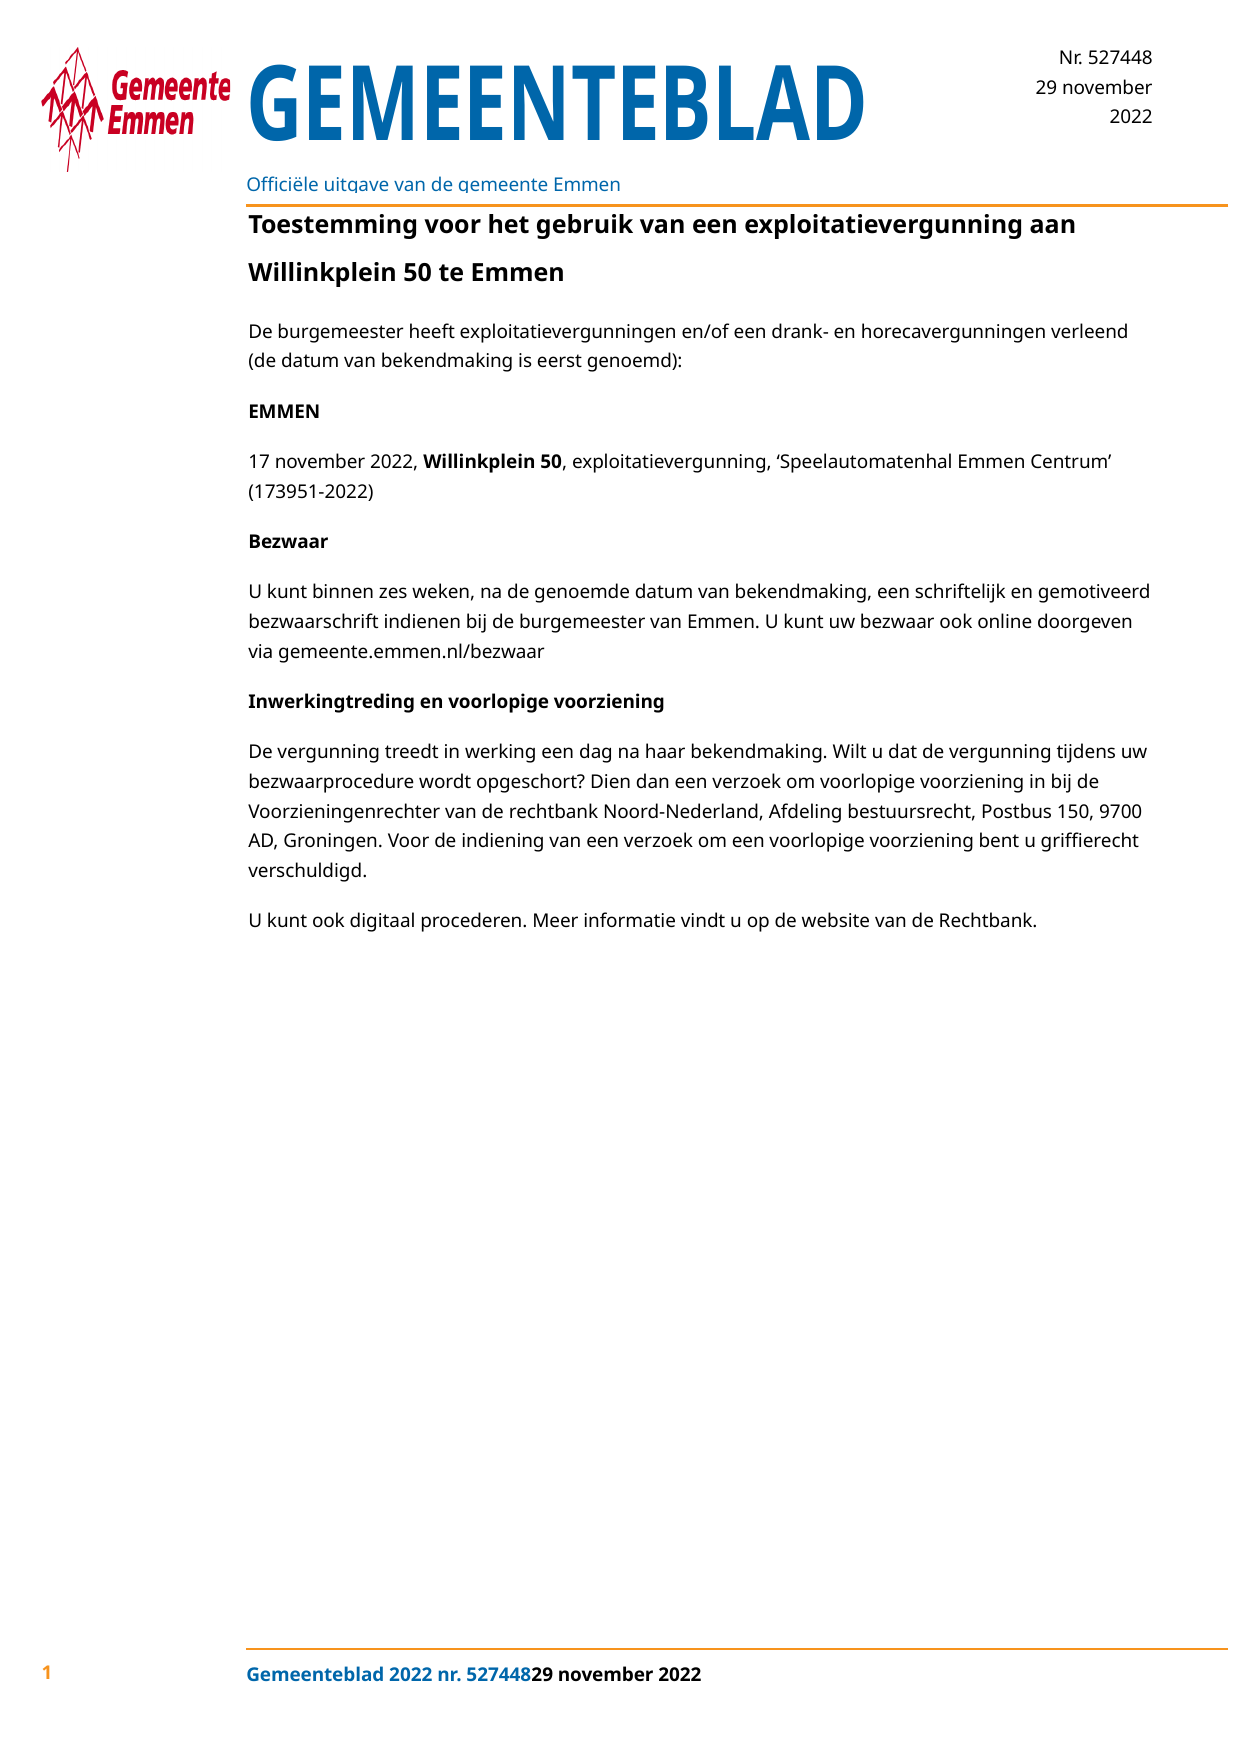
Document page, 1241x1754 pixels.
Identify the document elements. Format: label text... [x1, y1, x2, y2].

text EMMEN [248, 398, 1152, 424]
text De vergunning treedt in werking een dag na haar bekendmaking. Wilt u dat de vergunning tijdens uw bezwaarprocedure wordt opgeschort? Dien dan een verzoek om voorlopige voorziening in bij de Voorzieningenrechter van de rechtbank Noord-Nederland, Afdeling bestuursrecht, Postbus 150, 9700 AD, Groningen. Voor de indiening van een verzoek om een voorlopige voorziening bent u griffierecht verschuldigd. [248, 739, 1152, 883]
text De burgemeester heeft exploitatievergunningen en/of een drank- en horecavergunningen verleend (de datum van bekendmaking is eerst genoemd): [248, 318, 1152, 373]
text U kunt binnen zes weken, na de genoemde datum van bekendmaking, een schriftelijk en gemotiveerd bezwaarschrift indienen bij de burgemeester van Emmen. U kunt uw bezwaar ook online doorgeven via gemeente.emmen.nl/bezwaar [248, 579, 1152, 664]
text 17 november 2022, Willinkplein 50, exploitatievergunning, ‘Speelautomatenhal Emmen Centrum’ (173951-2022) [248, 448, 1152, 504]
text Toestemming voor het gebruik van een exploitatievergunning aan Willinkplein 50 te Emmen [248, 207, 1152, 288]
text U kunt ook digitaal procederen. Meer informatie vindt u op de website van de Rechtbank. [248, 907, 1152, 933]
picture [41, 47, 231, 172]
text Bezwaar [248, 528, 1152, 554]
text Inwerkingtreding en voorlopige voorziening [248, 688, 1152, 714]
